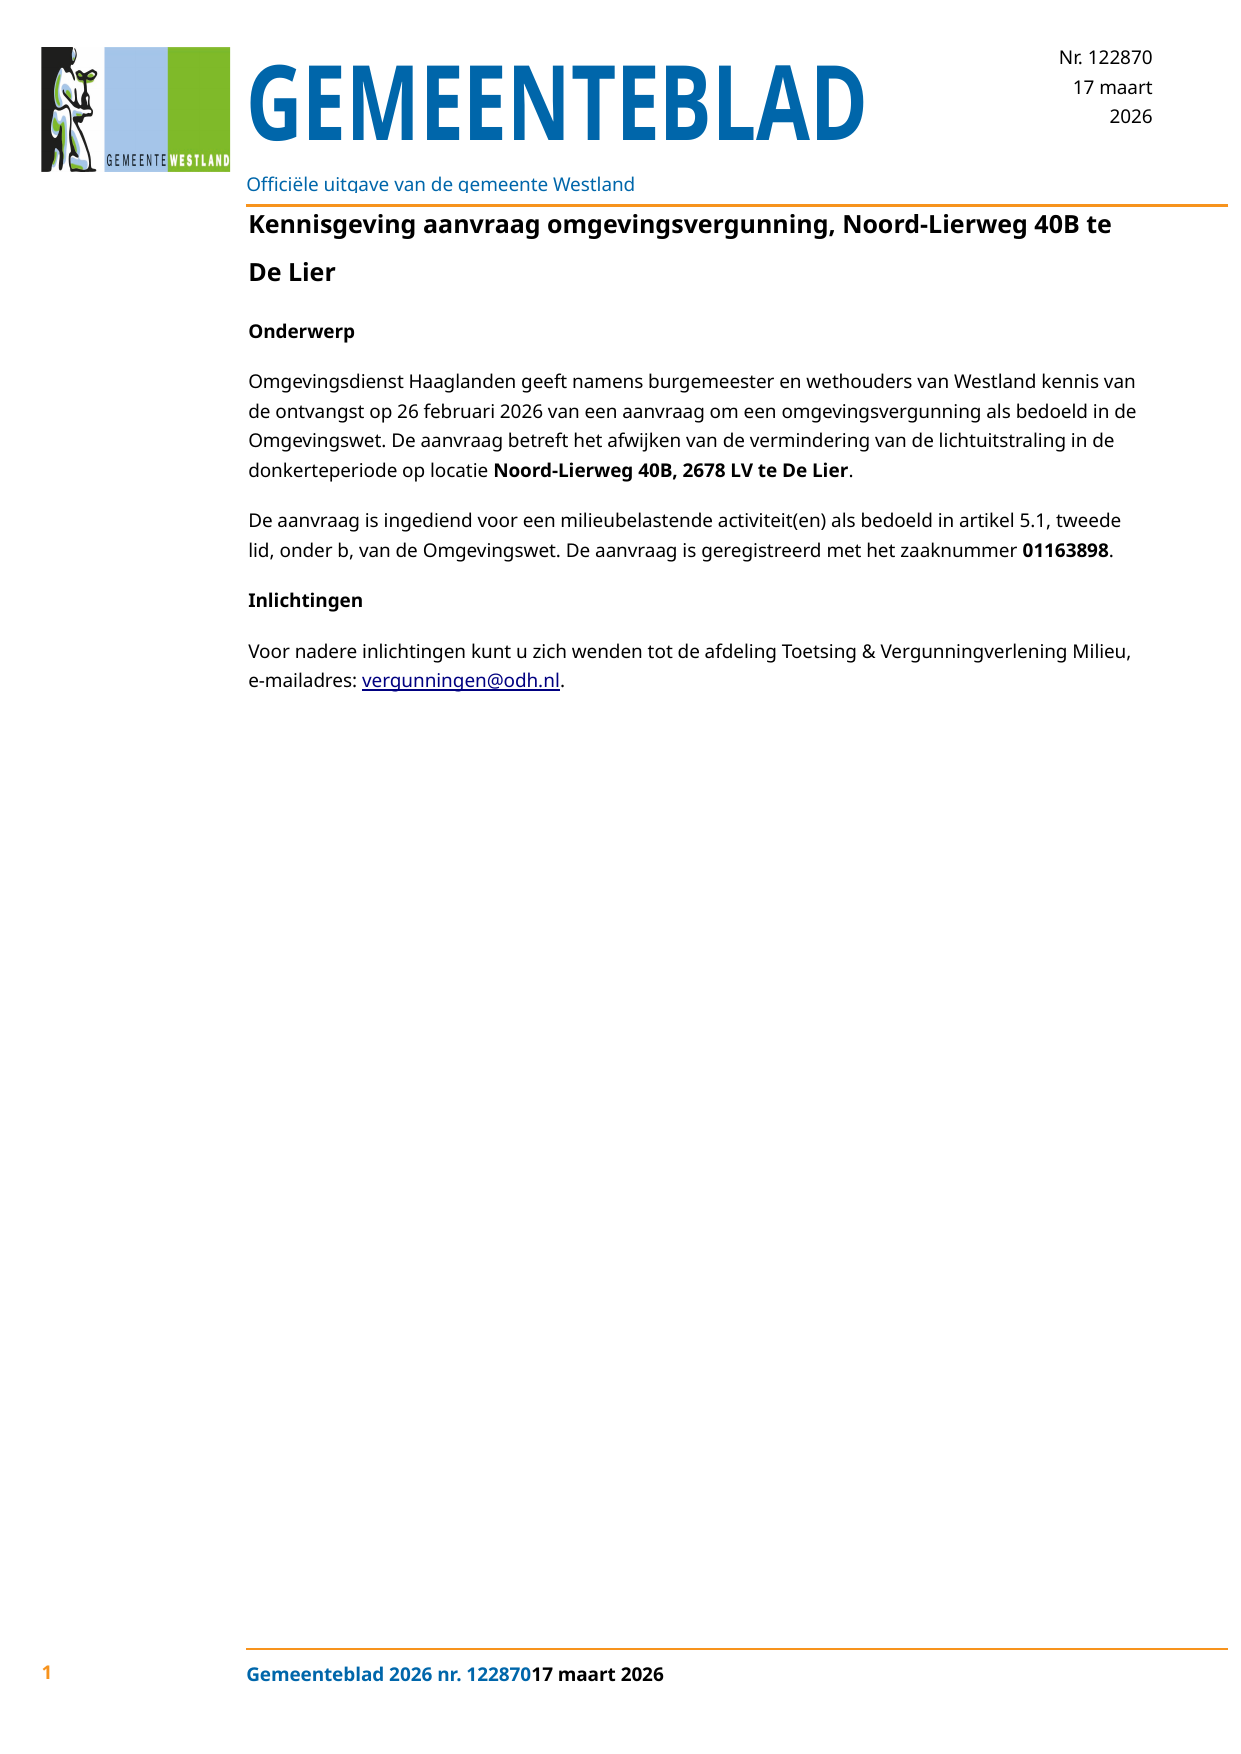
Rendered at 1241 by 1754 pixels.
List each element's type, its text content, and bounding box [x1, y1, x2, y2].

text Inlichtingen [248, 587, 1152, 613]
text De aanvraag is ingediend voor een milieubelastende activiteit(en) als bedoeld in artikel 5.1, tweede lid, onder b, van de Omgevingswet. De aanvraag is geregistreerd met het zaaknummer 01163898. [248, 507, 1152, 563]
picture [41, 47, 231, 172]
text Voor nadere inlichtingen kunt u zich wenden tot de afdeling Toetsing & Vergunningverlening Milieu, e-mailadres: vergunningen@odh.nl. [248, 638, 1152, 693]
text Kennisgeving aanvraag omgevingsvergunning, Noord-Lierweg 40B te De Lier [248, 207, 1152, 288]
text Onderwerp [248, 318, 1152, 344]
text Omgevingsdienst Haaglanden geeft namens burgemeester en wethouders van Westland kennis van de ontvangst op 26 februari 2026 van een aanvraag om een omgevingsvergunning als bedoeld in de Omgevingswet. De aanvraag betreft het afwijken van de vermindering van de lichtuitstraling in de donkerteperiode op locatie Noord-Lierweg 40B, 2678 LV te De Lier. [248, 368, 1152, 483]
